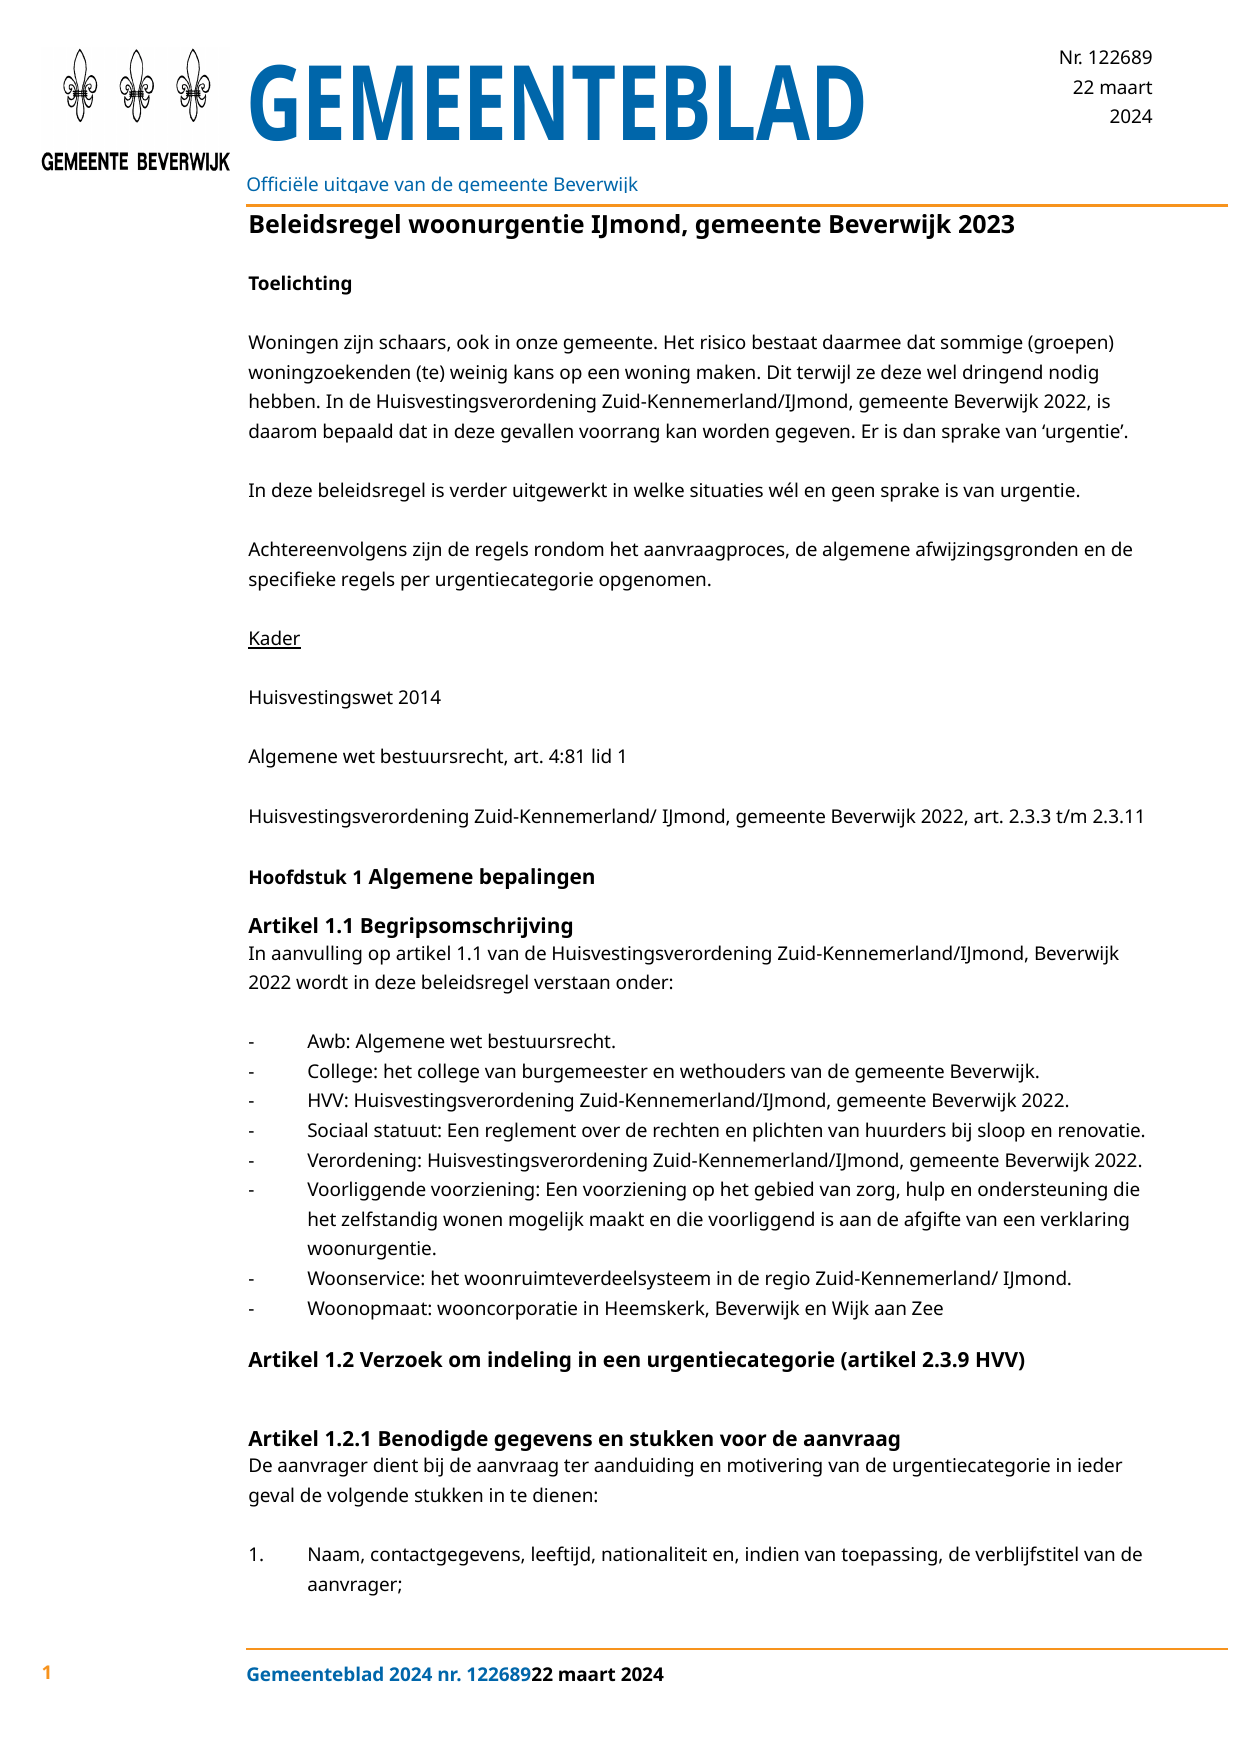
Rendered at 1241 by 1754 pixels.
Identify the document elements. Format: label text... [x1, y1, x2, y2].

text Toelichting [248, 270, 1152, 296]
text Algemene wet bestuursrecht, art. 4:81 lid 1 [248, 744, 1152, 769]
list College: het college van burgemeester en wethouders van de gemeente Beverwijk. [248, 1058, 1152, 1084]
text Artikel 1.1 Begripsomschrijving [248, 911, 1152, 940]
text Beleidsregel woonurgentie IJmond, gemeente Beverwijk 2023 [248, 207, 1152, 241]
picture [41, 47, 231, 172]
text Artikel 1.2.1 Benodigde gegevens en stukken voor de aanvraag [248, 1424, 1152, 1452]
text In aanvulling op artikel 1.1 van de Huisvestingsverordening Zuid-Kennemerland/IJmond, Beverwijk 2022 wordt in deze beleidsregel verstaan onder: [248, 940, 1152, 995]
list Voorliggende voorziening: Een voorziening op het gebied van zorg, hulp en ondersteuning die het zelfstandig wonen mogelijk maakt en die voorliggend is aan de afgifte van een verklaring woonurgentie. [248, 1176, 1152, 1261]
list Woonservice: het woonruimteverdeelsysteem in de regio Zuid-Kennemerland/ IJmond. [248, 1265, 1152, 1291]
text Achtereenvolgens zijn de regels rondom het aanvraagproces, de algemene afwijzingsgronden en de specifieke regels per urgentiecategorie opgenomen. [248, 537, 1152, 592]
list HVV: Huisvestingsverordening Zuid-Kennemerland/IJmond, gemeente Beverwijk 2022. [248, 1088, 1152, 1113]
text Huisvestingswet 2014 [248, 684, 1152, 710]
list Woonopmaat: wooncorporatie in Heemskerk, Beverwijk en Wijk aan Zee [248, 1295, 1152, 1320]
text In deze beleidsregel is verder uitgewerkt in welke situaties wél en geen sprake is van urgentie. [248, 477, 1152, 503]
list Naam, contactgegevens, leeftijd, nationaliteit en, indien van toepassing, de verblijfstitel van de aanvrager; [248, 1541, 1152, 1596]
list Sociaal statuut: Een reglement over de rechten en plichten van huurders bij sloop en renovatie. [248, 1117, 1152, 1143]
text Kader [248, 625, 1152, 651]
text Artikel 1.2 Verzoek om indeling in een urgentiecategorie (artikel 2.3.9 HVV) [248, 1345, 1152, 1373]
text Hoofdstuk 1 Algemene bepalingen [248, 862, 1152, 890]
text Huisvestingsverordening Zuid-Kennemerland/ IJmond, gemeente Beverwijk 2022, art. 2.3.3 t/m 2.3.11 [248, 803, 1152, 828]
text De aanvrager dient bij de aanvraag ter aanduiding en motivering van de urgentiecategorie in ieder geval de volgende stukken in te dienen: [248, 1452, 1152, 1508]
list Verordening: Huisvestingsverordening Zuid-Kennemerland/IJmond, gemeente Beverwijk 2022. [248, 1147, 1152, 1172]
list Awb: Algemene wet bestuursrecht. [248, 1028, 1152, 1054]
text Woningen zijn schaars, ook in onze gemeente. Het risico bestaat daarmee dat sommige (groepen) woningzoekenden (te) weinig kans op een woning maken. Dit terwijl ze deze wel dringend nodig hebben. In de Huisvestingsverordening Zuid-Kennemerland/IJmond, gemeente Beverwijk 2022, is daarom bepaald dat in deze gevallen voorrang kan worden gegeven. Er is dan sprake van ‘urgentie’. [248, 329, 1152, 444]
